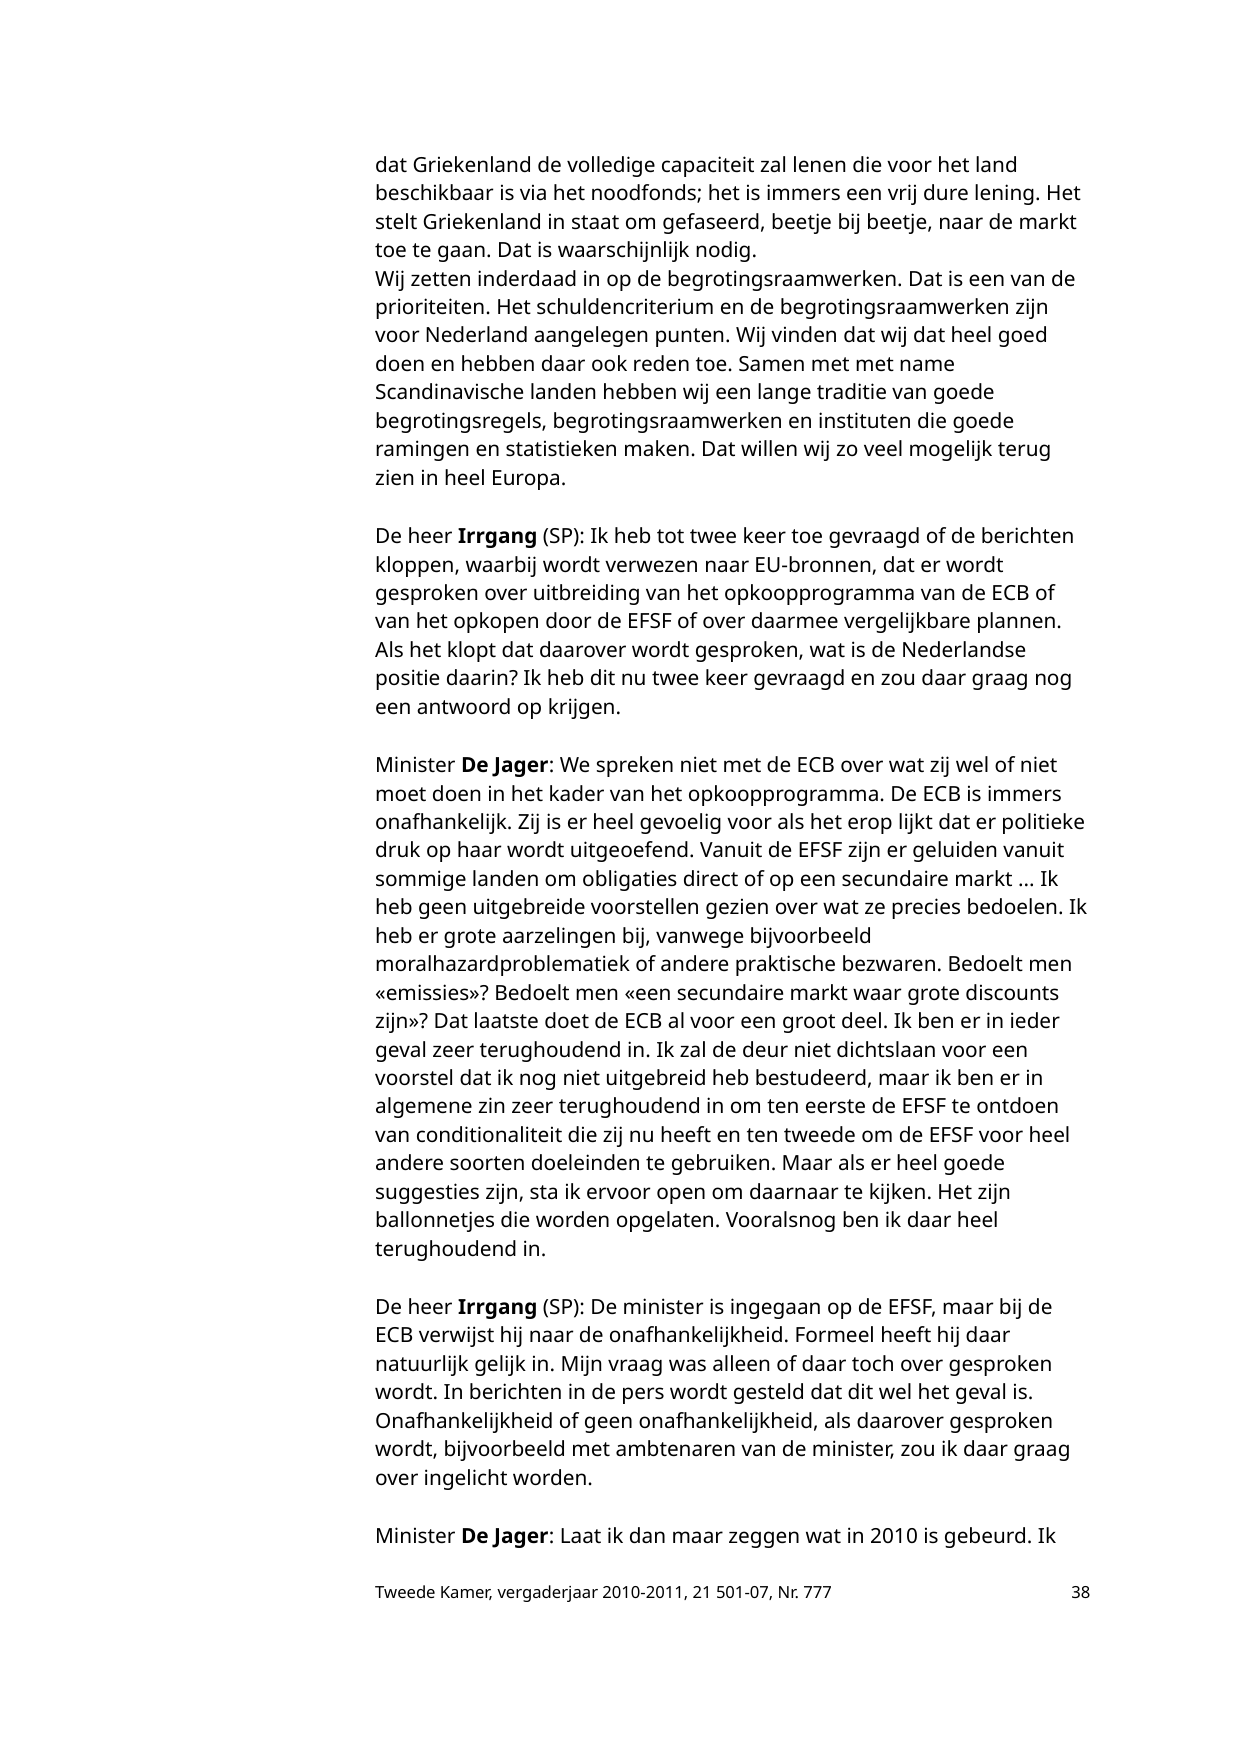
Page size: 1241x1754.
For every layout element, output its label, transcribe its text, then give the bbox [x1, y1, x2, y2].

text De heer Irrgang (SP): Ik heb tot twee keer toe gevraagd of de berichten kloppen, waarbij wordt verwezen naar EU-bronnen, dat er wordt gesproken over uitbreiding van het opkoopprogramma van de ECB of van het opkopen door de EFSF of over daarmee vergelijkbare plannen. Als het klopt dat daarover wordt gesproken, wat is de Nederlandse positie daarin? Ik heb dit nu twee keer gevraagd en zou daar graag nog een antwoord op krijgen. [375, 521, 1090, 720]
text Minister De Jager: Laat ik dan maar zeggen wat in 2010 is gebeurd. Ik [375, 1521, 1090, 1550]
text Minister De Jager: We spreken niet met de ECB over wat zij wel of niet moet doen in het kader van het opkoopprogramma. De ECB is immers onafhankelijk. Zij is er heel gevoelig voor als het erop lijkt dat er politieke druk op haar wordt uitgeoefend. Vanuit de EFSF zijn er geluiden vanuit sommige landen om obligaties direct of op een secundaire markt ... Ik heb geen uitgebreide voorstellen gezien over wat ze precies bedoelen. Ik heb er grote aarzelingen bij, vanwege bijvoorbeeld moralhazardproblematiek of andere praktische bezwaren. Bedoelt men «emissies»? Bedoelt men «een secundaire markt waar grote discounts zijn»? Dat laatste doet de ECB al voor een groot deel. Ik ben er in ieder geval zeer terughoudend in. Ik zal de deur niet dichtslaan voor een voorstel dat ik nog niet uitgebreid heb bestudeerd, maar ik ben er in algemene zin zeer terughoudend in om ten eerste de EFSF te ontdoen van conditionaliteit die zij nu heeft en ten tweede om de EFSF voor heel andere soorten doeleinden te gebruiken. Maar als er heel goede suggesties zijn, sta ik ervoor open om daarnaar te kijken. Het zijn ballonnetjes die worden opgelaten. Vooralsnog ben ik daar heel terughoudend in. [375, 750, 1090, 1262]
text De heer Irrgang (SP): De minister is ingegaan op de EFSF, maar bij de ECB verwijst hij naar de onafhankelijkheid. Formeel heeft hij daar natuurlijk gelijk in. Mijn vraag was alleen of daar toch over gesproken wordt. In berichten in de pers wordt gesteld dat dit wel het geval is. Onafhankelijkheid of geen onafhankelijkheid, als daarover gesproken wordt, bijvoorbeeld met ambtenaren van de minister, zou ik daar graag over ingelicht worden. [375, 1292, 1090, 1491]
text dat Griekenland de volledige capaciteit zal lenen die voor het land beschikbaar is via het noodfonds; het is immers een vrij dure lening. Het stelt Griekenland in staat om gefaseerd, beetje bij beetje, naar de markt toe te gaan. Dat is waarschijnlijk nodig. [375, 150, 1090, 264]
text Wij zetten inderdaad in op de begrotingsraamwerken. Dat is een van de prioriteiten. Het schuldencriterium en de begrotingsraamwerken zijn voor Nederland aangelegen punten. Wij vinden dat wij dat heel goed doen en hebben daar ook reden toe. Samen met met name Scandinavische landen hebben wij een lange traditie van goede begrotingsregels, begrotingsraamwerken en instituten die goede ramingen en statistieken maken. Dat willen wij zo veel mogelijk terug zien in heel Europa. [375, 264, 1090, 491]
